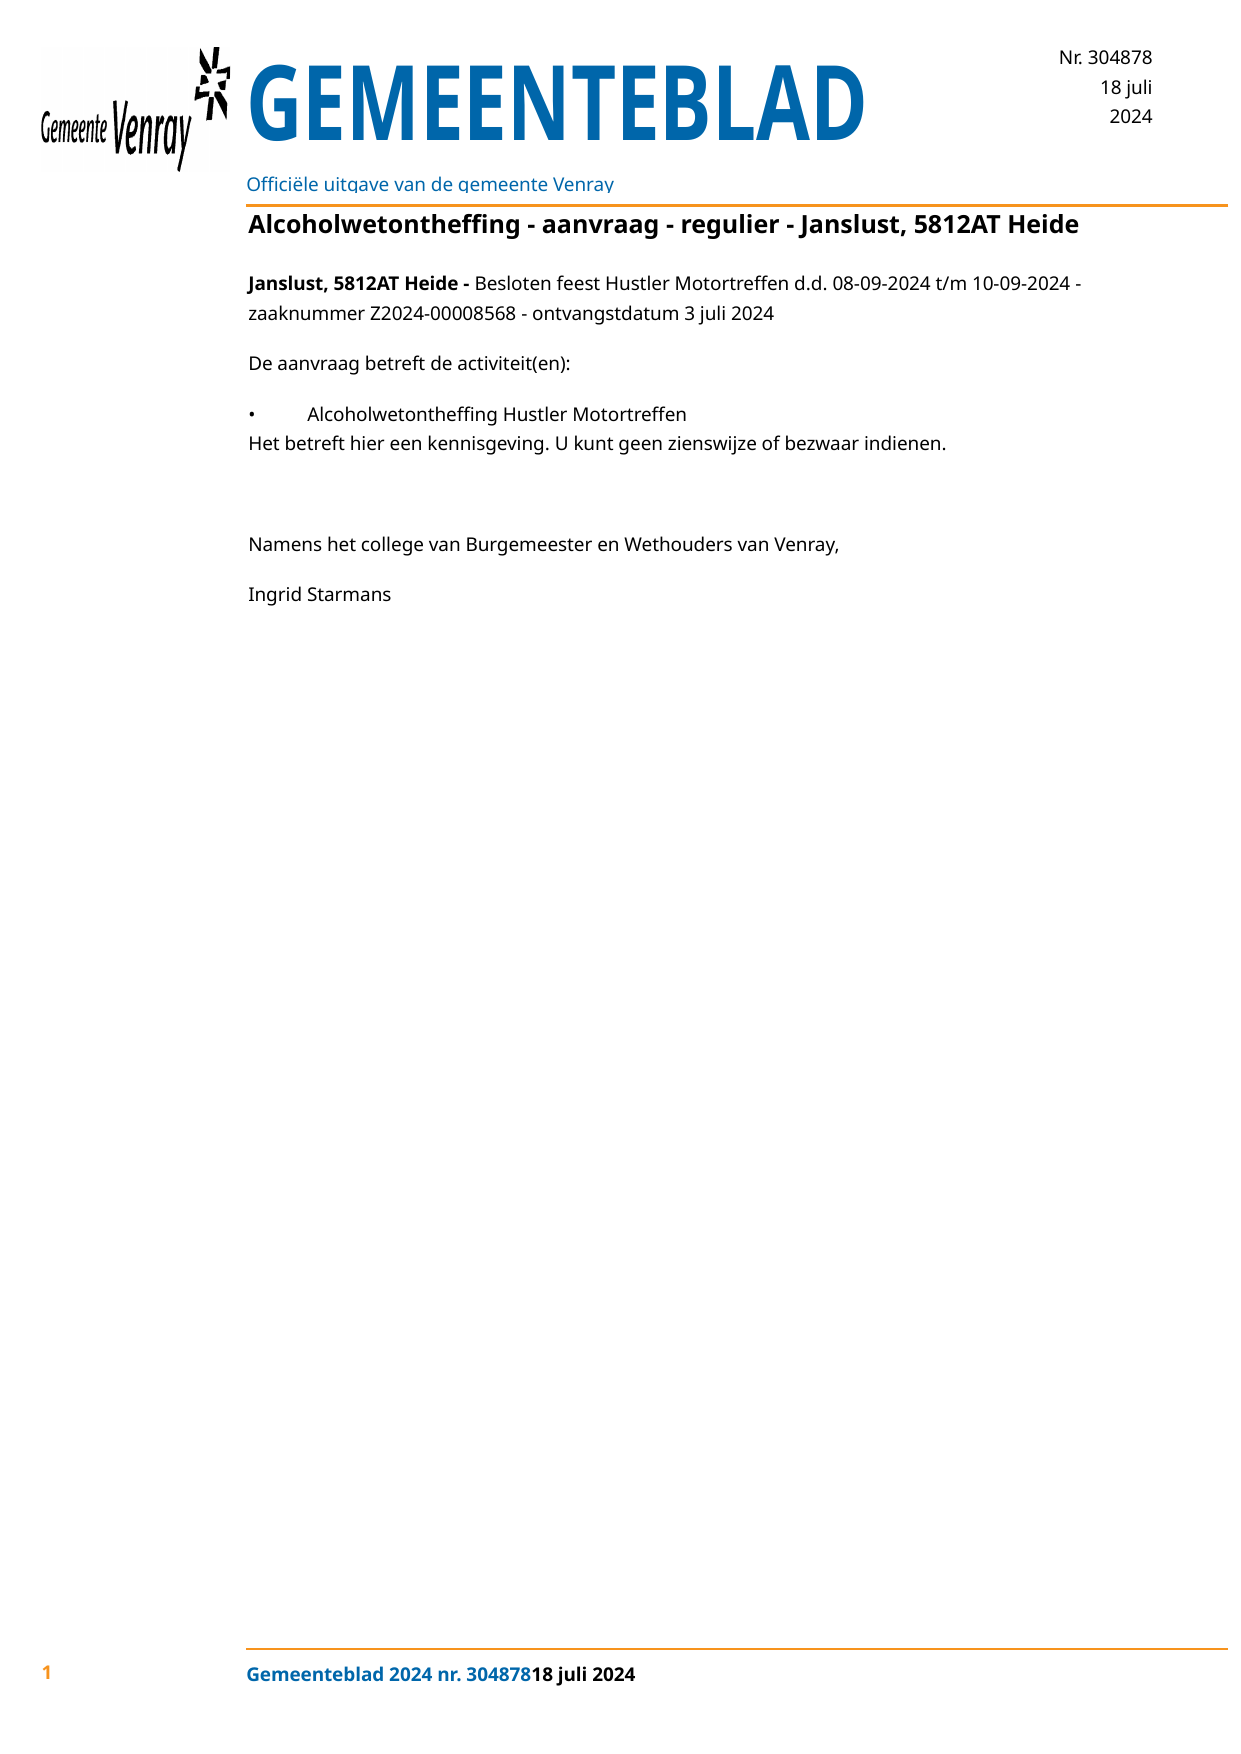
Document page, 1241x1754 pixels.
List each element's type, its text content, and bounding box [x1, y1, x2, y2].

text De aanvraag betreft de activiteit(en): [248, 350, 1152, 376]
text Namens het college van Burgemeester en Wethouders van Venray, [248, 531, 1152, 557]
text Alcoholwetontheffing - aanvraag - regulier - Janslust, 5812AT Heide [248, 207, 1152, 241]
text Janslust, 5812AT Heide - Besloten feest Hustler Motortreffen d.d. 08-09-2024 t/m 10-09-2024 - zaaknummer Z2024-00008568 - ontvangstdatum 3 juli 2024 [248, 270, 1152, 326]
text Ingrid Starmans [248, 582, 1152, 607]
text Het betreft hier een kennisgeving. U kunt geen zienswijze of bezwaar indienen. [248, 430, 1152, 456]
picture [41, 47, 231, 172]
list Alcoholwetontheffing Hustler Motortreffen [248, 401, 1152, 426]
